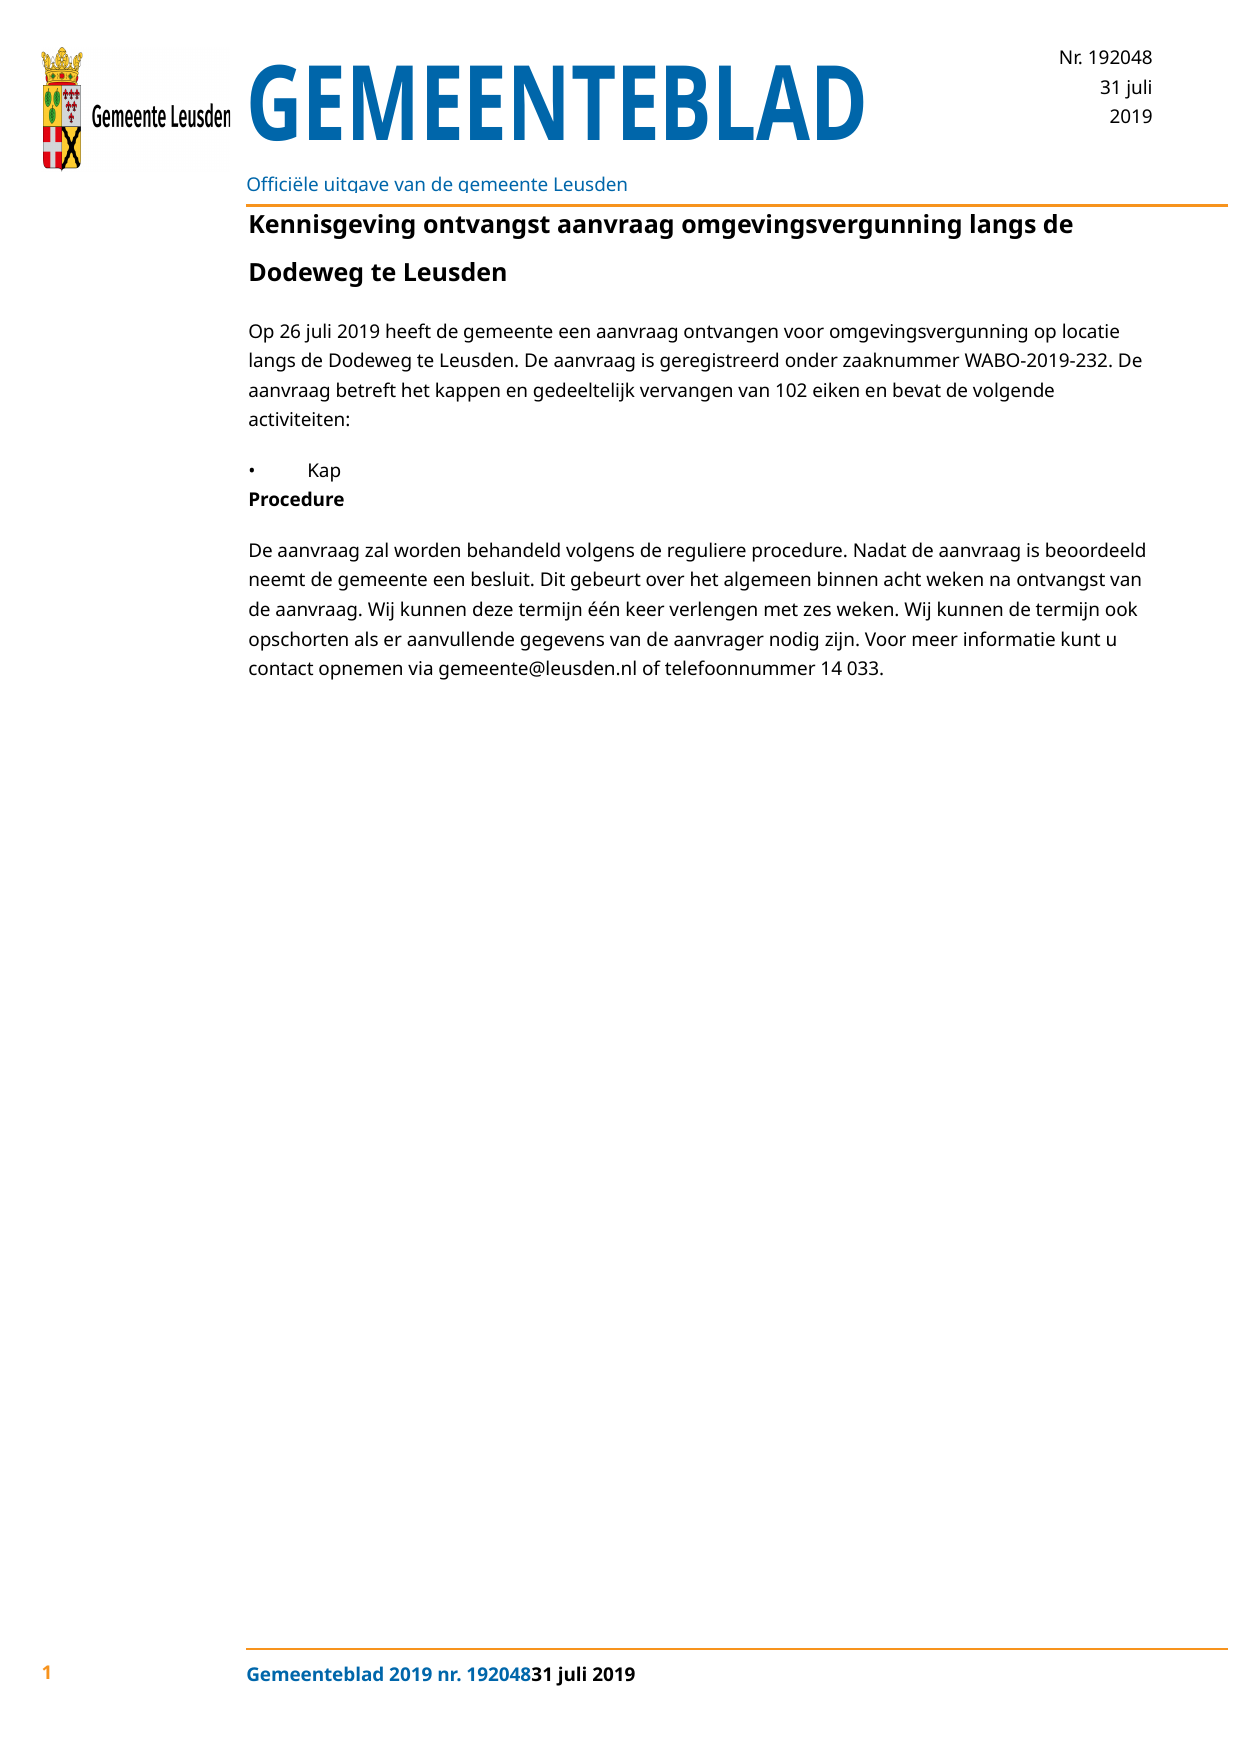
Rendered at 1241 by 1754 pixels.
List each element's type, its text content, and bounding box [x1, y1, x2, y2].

text Kennisgeving ontvangst aanvraag omgevingsvergunning langs de Dodeweg te Leusden [248, 207, 1152, 288]
text Procedure [248, 487, 1152, 512]
picture [41, 47, 231, 172]
text De aanvraag zal worden behandeld volgens de reguliere procedure. Nadat de aanvraag is beoordeeld neemt de gemeente een besluit. Dit gebeurt over het algemeen binnen acht weken na ontvangst van de aanvraag. Wij kunnen deze termijn één keer verlengen met zes weken. Wij kunnen de termijn ook opschorten als er aanvullende gegevens van de aanvrager nodig zijn. Voor meer informatie kunt u contact opnemen via gemeente@leusden.nl of telefoonnummer 14 033. [248, 537, 1152, 681]
list Kap [248, 457, 1152, 483]
text Op 26 juli 2019 heeft de gemeente een aanvraag ontvangen voor omgevingsvergunning op locatie langs de Dodeweg te Leusden. De aanvraag is geregistreerd onder zaaknummer WABO-2019-232. De aanvraag betreft het kappen en gedeeltelijk vervangen van 102 eiken en bevat de volgende activiteiten: [248, 318, 1152, 432]
